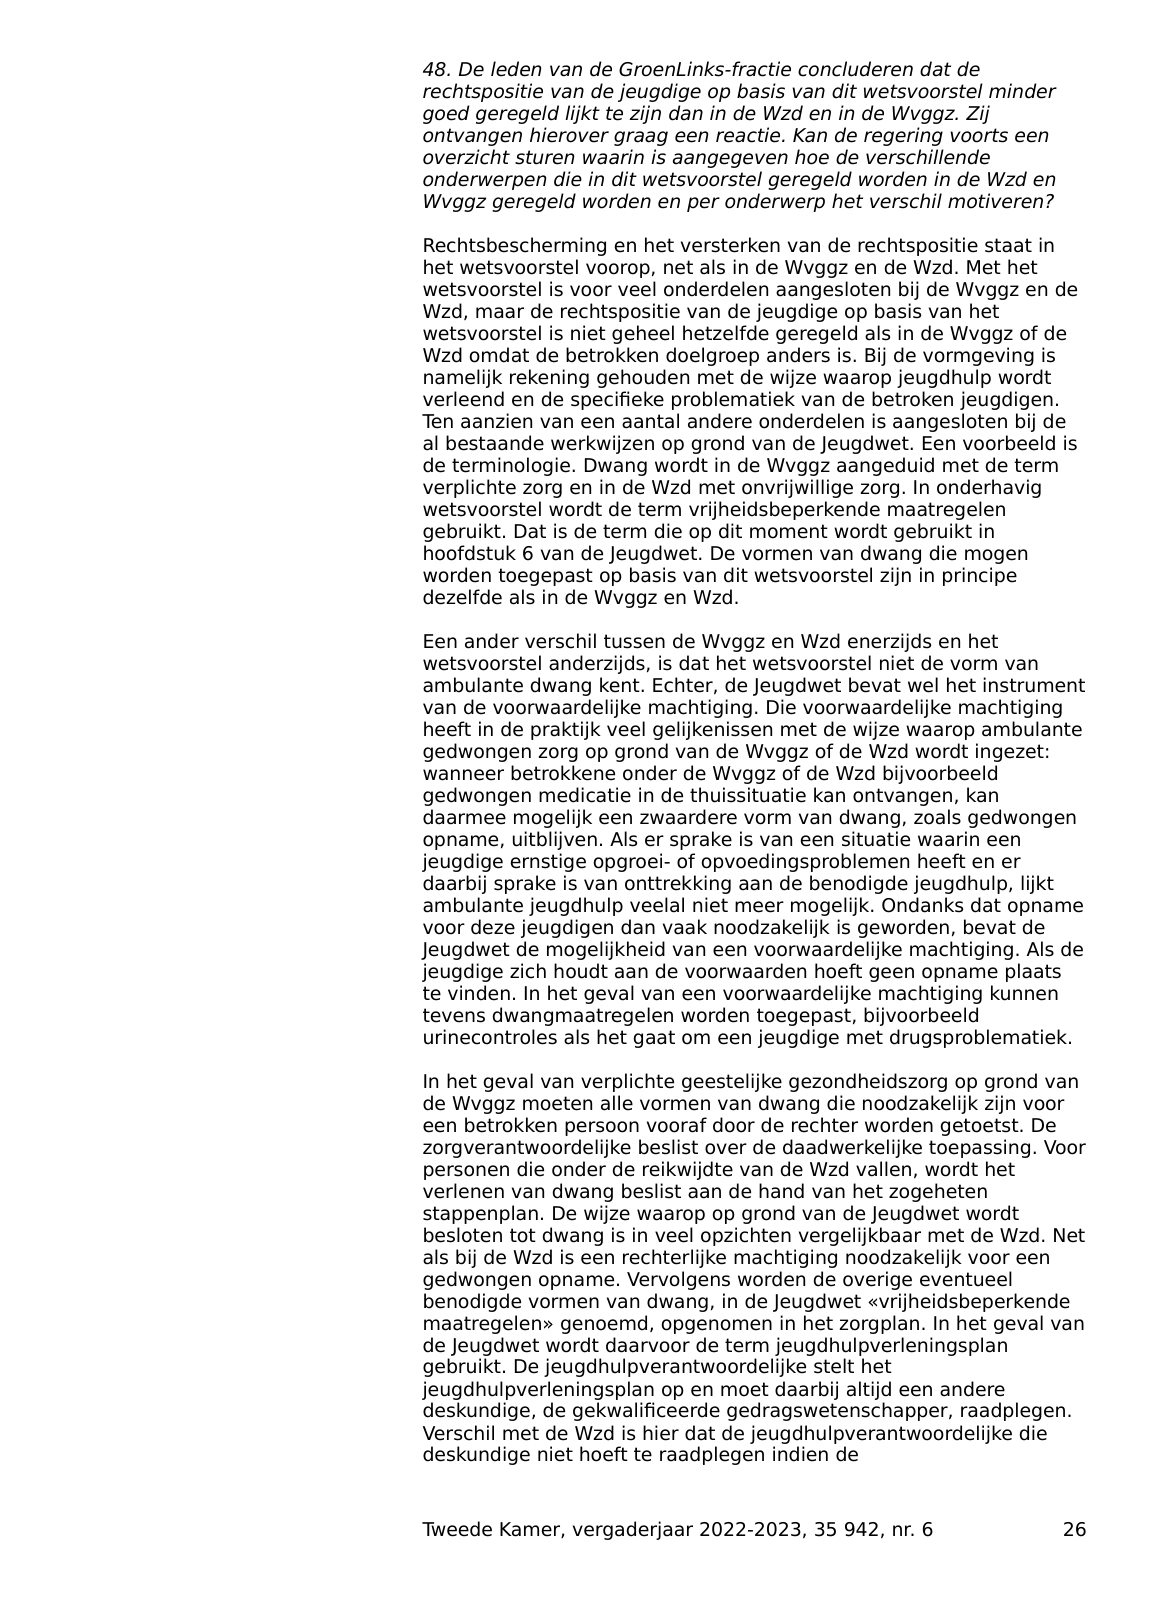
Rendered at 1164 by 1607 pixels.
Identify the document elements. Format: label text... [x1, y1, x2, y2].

text Rechtsbescherming en het versterken van de rechtspositie staat in het wetsvoorstel voorop, net als in de Wvggz en de Wzd. Met het wetsvoorstel is voor veel onderdelen aangesloten bij de Wvggz en de Wzd, maar de rechtspositie van de jeugdige op basis van het wetsvoorstel is niet geheel hetzelfde geregeld als in de Wvggz of de Wzd omdat de betrokken doelgroep anders is. Bij de vormgeving is namelijk rekening gehouden met de wijze waarop jeugdhulp wordt verleend en de specifieke problematiek van de betroken jeugdigen. Ten aanzien van een aantal andere onderdelen is aangesloten bij de al bestaande werkwijzen op grond van de Jeugdwet. Een voorbeeld is de terminologie. Dwang wordt in de Wvggz aangeduid met de term verplichte zorg en in de Wzd met onvrijwillige zorg. In onderhavig wetsvoorstel wordt de term vrijheidsbeperkende maatregelen gebruikt. Dat is de term die op dit moment wordt gebruikt in hoofdstuk 6 van de Jeugdwet. De vormen van dwang die mogen worden toegepast op basis van dit wetsvoorstel zijn in principe dezelfde als in de Wvggz en Wzd. [422, 235, 1087, 609]
text Een ander verschil tussen de Wvggz en Wzd enerzijds en het wetsvoorstel anderzijds, is dat het wetsvoorstel niet de vorm van ambulante dwang kent. Echter, de Jeugdwet bevat wel het instrument van de voorwaardelijke machtiging. Die voorwaardelijke machtiging heeft in de praktijk veel gelijkenissen met de wijze waarop ambulante gedwongen zorg op grond van de Wvggz of de Wzd wordt ingezet: wanneer betrokkene onder de Wvggz of de Wzd bijvoorbeeld gedwongen medicatie in de thuissituatie kan ontvangen, kan daarmee mogelijk een zwaardere vorm van dwang, zoals gedwongen opname, uitblijven. Als er sprake is van een situatie waarin een jeugdige ernstige opgroei- of opvoedingsproblemen heeft en er daarbij sprake is van onttrekking aan de benodigde jeugdhulp, lijkt ambulante jeugdhulp veelal niet meer mogelijk. Ondanks dat opname voor deze jeugdigen dan vaak noodzakelijk is geworden, bevat de Jeugdwet de mogelijkheid van een voorwaardelijke machtiging. Als de jeugdige zich houdt aan de voorwaarden hoeft geen opname plaats te vinden. In het geval van een voorwaardelijke machtiging kunnen tevens dwangmaatregelen worden toegepast, bijvoorbeeld urinecontroles als het gaat om een jeugdige met drugsproblematiek. [422, 631, 1087, 1048]
text 48. De leden van de GroenLinks-fractie concluderen dat de rechtspositie van de jeugdige op basis van dit wetsvoorstel minder goed geregeld lijkt te zijn dan in de Wzd en in de Wvggz. Zij ontvangen hierover graag een reactie. Kan de regering voorts een overzicht sturen waarin is aangegeven hoe de verschillende onderwerpen die in dit wetsvoorstel geregeld worden in de Wzd en Wvggz geregeld worden en per onderwerp het verschil motiveren? [422, 59, 1087, 213]
text In het geval van verplichte geestelijke gezondheidszorg op grond van de Wvggz moeten alle vormen van dwang die noodzakelijk zijn voor een betrokken persoon vooraf door de rechter worden getoetst. De zorgverantwoordelijke beslist over de daadwerkelijke toepassing. Voor personen die onder de reikwijdte van de Wzd vallen, wordt het verlenen van dwang beslist aan de hand van het zogeheten stappenplan. De wijze waarop op grond van de Jeugdwet wordt besloten tot dwang is in veel opzichten vergelijkbaar met de Wzd. Net als bij de Wzd is een rechterlijke machtiging noodzakelijk voor een gedwongen opname. Vervolgens worden de overige eventueel benodigde vormen van dwang, in de Jeugdwet «vrijheidsbeperkende maatregelen» genoemd, opgenomen in het zorgplan. In het geval van de Jeugdwet wordt daarvoor de term jeugdhulpverleningsplan gebruikt. De jeugdhulpverantwoordelijke stelt het jeugdhulpverleningsplan op en moet daarbij altijd een andere deskundige, de gekwalificeerde gedragswetenschapper, raadplegen. Verschil met de Wzd is hier dat de jeugdhulpverantwoordelijke die deskundige niet hoeft te raadplegen indien de [422, 1071, 1087, 1466]
